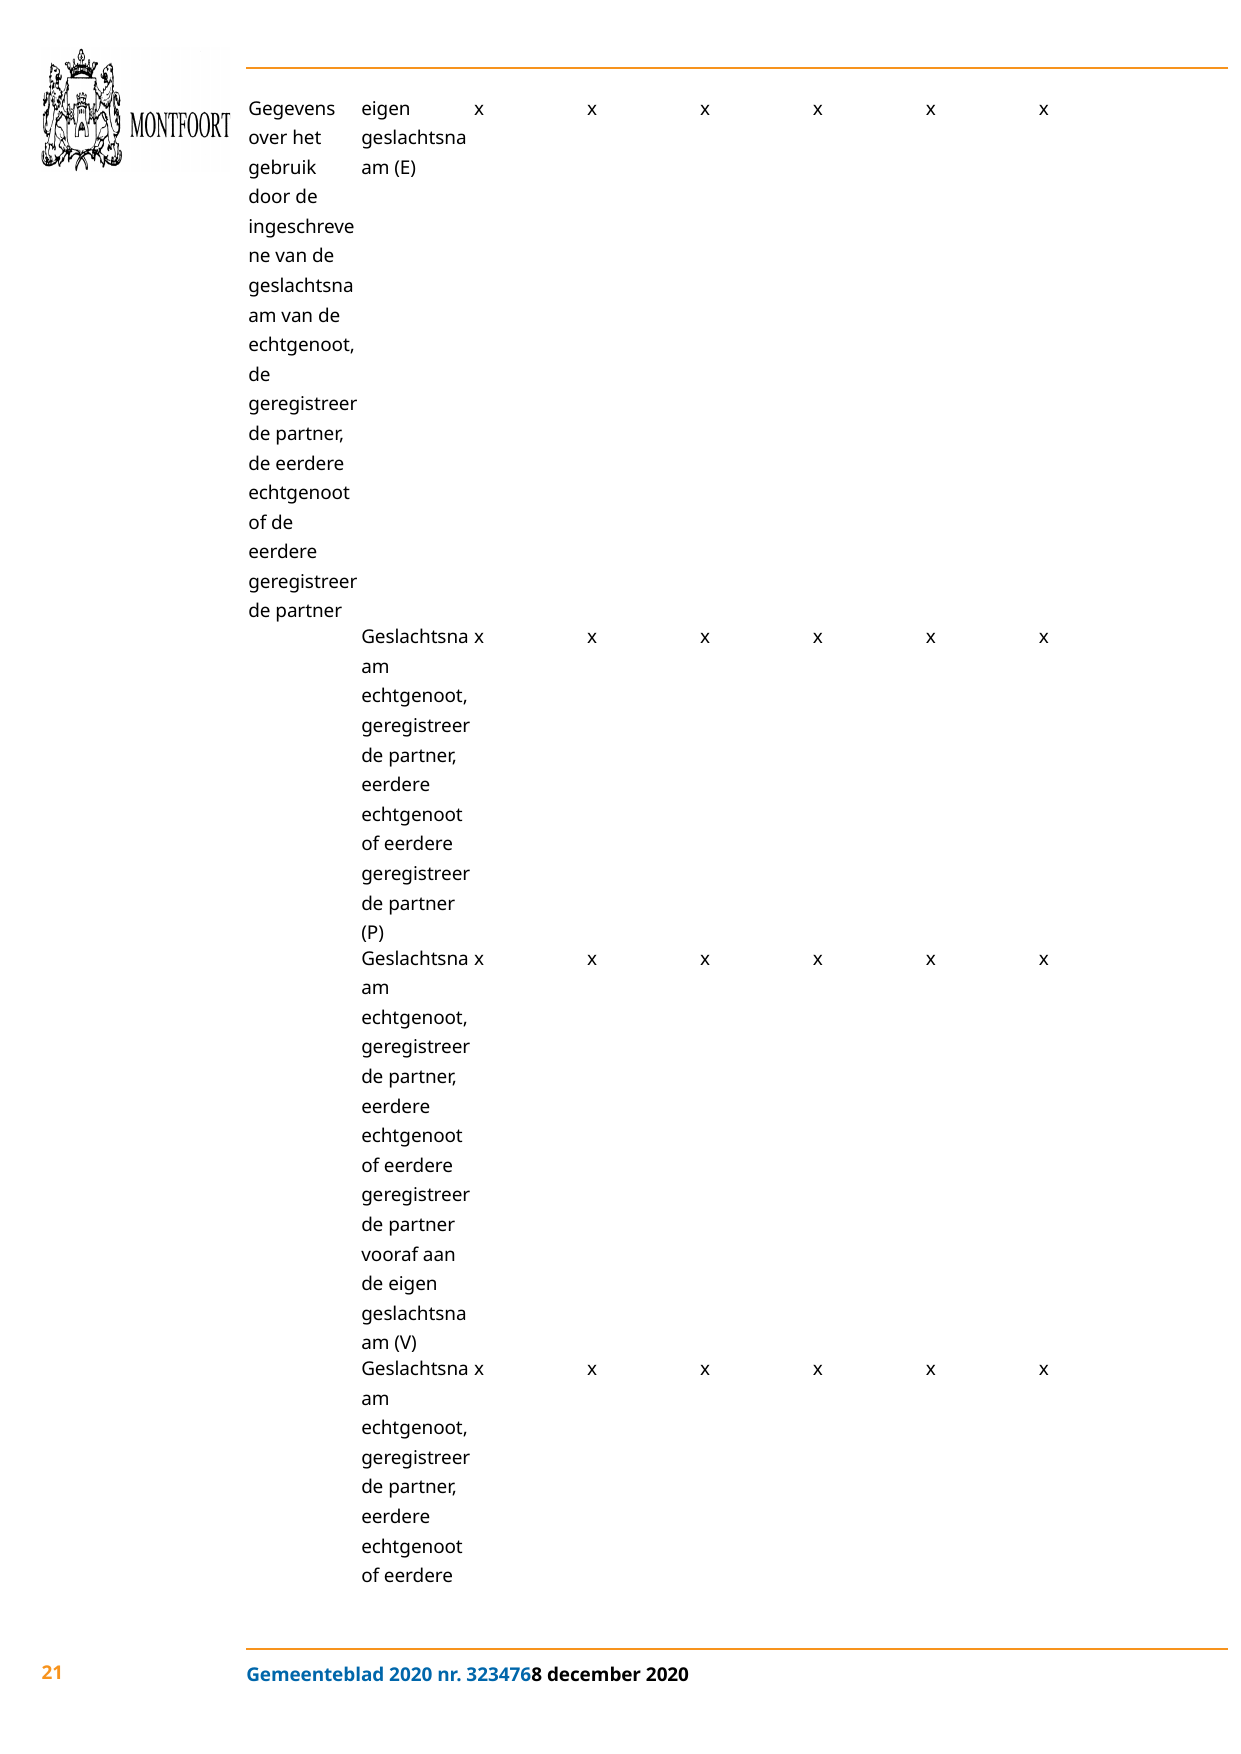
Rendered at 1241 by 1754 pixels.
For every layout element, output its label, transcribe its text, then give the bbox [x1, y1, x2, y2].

table_cell Geslachtsnaam echtgenoot, geregistreerde partner, eerdere echtgenoot of eerdere [361, 1355, 474, 1588]
table_cell x [1039, 945, 1152, 1355]
table_cell x [926, 945, 1038, 1355]
table_cell x [587, 95, 700, 623]
table_cell x [813, 1355, 926, 1588]
table_cell x [700, 1355, 813, 1588]
table_cell x [587, 624, 700, 945]
table_cell x [926, 1355, 1038, 1588]
table_cell x [1039, 1355, 1152, 1588]
table_cell eigen geslachtsnaam (E) [361, 95, 474, 623]
table_cell x [813, 95, 926, 623]
table_cell x [813, 945, 926, 1355]
table_cell x [700, 624, 813, 945]
table_cell x [1039, 624, 1152, 945]
table_cell Geslachtsnaam echtgenoot, geregistreerde partner, eerdere echtgenoot of eerdere geregistreerde partner (P) [361, 624, 474, 945]
table_cell Geslachtsnaam echtgenoot, geregistreerde partner, eerdere echtgenoot of eerdere geregistreerde partner vooraf aan de eigen geslachtsnaam (V) [361, 945, 474, 1355]
table_cell Gegevens over het gebruik door de ingeschrevene van de geslachtsnaam van de echtgenoot, de geregistreerde partner, de eerdere echtgenoot of de eerdere geregistreerde partner [248, 95, 361, 623]
table_cell [248, 945, 361, 1355]
table_cell x [474, 624, 587, 945]
table_cell x [1039, 95, 1152, 623]
table_cell x [474, 1355, 587, 1588]
table_cell x [700, 95, 813, 623]
table_cell x [813, 624, 926, 945]
table_cell x [474, 945, 587, 1355]
table_cell [248, 1355, 361, 1588]
table_cell [248, 624, 361, 945]
picture [41, 47, 231, 172]
table_cell x [474, 95, 587, 623]
table_cell x [700, 945, 813, 1355]
table_cell x [926, 624, 1038, 945]
table_cell x [587, 1355, 700, 1588]
table_cell x [587, 945, 700, 1355]
table_cell x [926, 95, 1038, 623]
